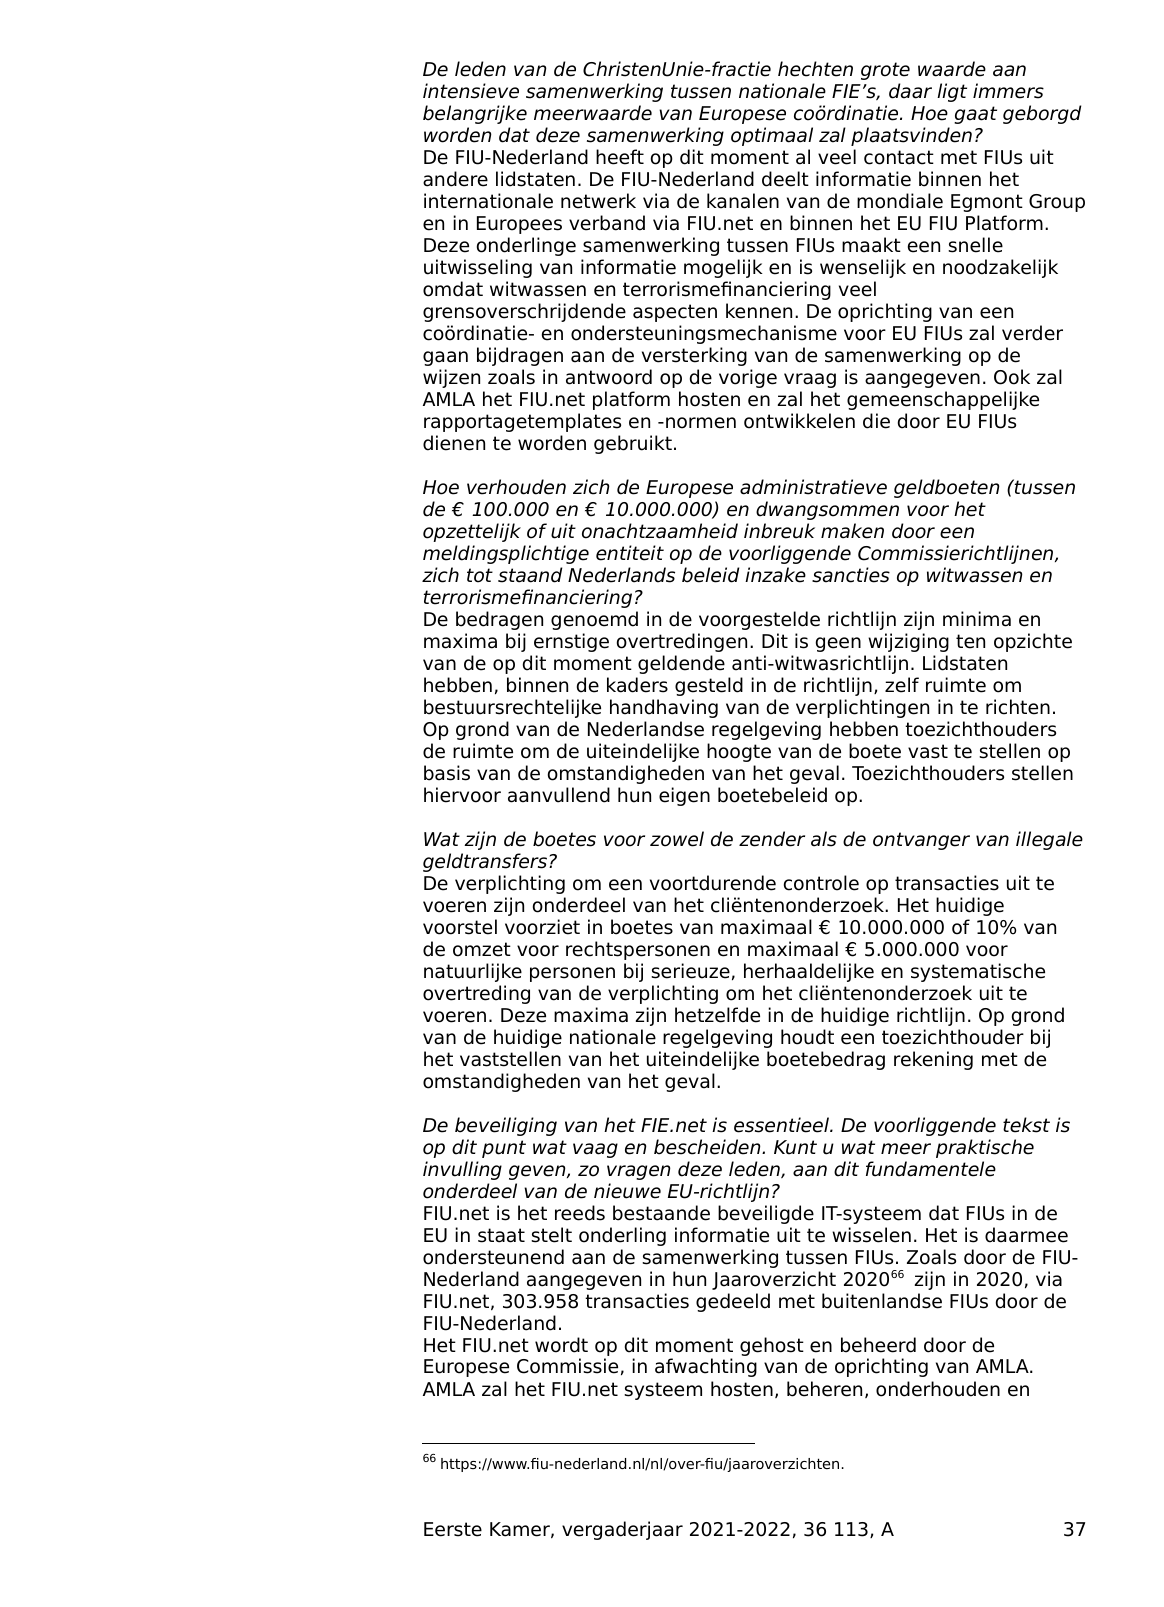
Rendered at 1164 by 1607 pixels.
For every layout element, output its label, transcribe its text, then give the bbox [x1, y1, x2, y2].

text FIU.net is het reeds bestaande beveiligde IT-systeem dat FIUs in de EU in staat stelt onderling informatie uit te wisselen. Het is daarmee ondersteunend aan de samenwerking tussen FIUs. Zoals door de FIU-Nederland aangegeven in hun Jaaroverzicht 2020 zijn in 2020, via FIU.net, 303.958 transacties gedeeld met buitenlandse FIUs door de FIU-Nederland. [422, 1203, 1087, 1334]
text Het FIU.net wordt op dit moment gehost en beheerd door de Europese Commissie, in afwachting van de oprichting van AMLA. AMLA zal het FIU.net systeem hosten, beheren, onderhouden en [422, 1334, 1087, 1400]
text De leden van de ChristenUnie-fractie hechten grote waarde aan intensieve samenwerking tussen nationale FIE’s, daar ligt immers belangrijke meerwaarde van Europese coördinatie. Hoe gaat geborgd worden dat deze samenwerking optimaal zal plaatsvinden? [422, 59, 1087, 147]
text Wat zijn de boetes voor zowel de zender als de ontvanger van illegale geldtransfers? [422, 829, 1087, 873]
text https://www.fiu-nederland.nl/nl/over-fiu/jaaroverzichten. [422, 1452, 1087, 1474]
text Hoe verhouden zich de Europese administratieve geldboeten (tussen de € 100.000 en € 10.000.000) en dwangsommen voor het opzettelijk of uit onachtzaamheid inbreuk maken door een meldingsplichtige entiteit op de voorliggende Commissierichtlijnen, zich tot staand Nederlands beleid inzake sancties op witwassen en terrorismefinanciering? [422, 477, 1087, 609]
text De bedragen genoemd in de voorgestelde richtlijn zijn minima en maxima bij ernstige overtredingen. Dit is geen wijziging ten opzichte van de op dit moment geldende anti-witwasrichtlijn. Lidstaten hebben, binnen de kaders gesteld in de richtlijn, zelf ruimte om bestuursrechtelijke handhaving van de verplichtingen in te richten. Op grond van de Nederlandse regelgeving hebben toezichthouders de ruimte om de uiteindelijke hoogte van de boete vast te stellen op basis van de omstandigheden van het geval. Toezichthouders stellen hiervoor aanvullend hun eigen boetebeleid op. [422, 609, 1087, 807]
text De verplichting om een voortdurende controle op transacties uit te voeren zijn onderdeel van het cliëntenonderzoek. Het huidige voorstel voorziet in boetes van maximaal € 10.000.000 of 10% van de omzet voor rechtspersonen en maximaal € 5.000.000 voor natuurlijke personen bij serieuze, herhaaldelijke en systematische overtreding van de verplichting om het cliëntenonderzoek uit te voeren. Deze maxima zijn hetzelfde in de huidige richtlijn. Op grond van de huidige nationale regelgeving houdt een toezichthouder bij het vaststellen van het uiteindelijke boetebedrag rekening met de omstandigheden van het geval. [422, 873, 1087, 1092]
text De beveiliging van het FIE.net is essentieel. De voorliggende tekst is op dit punt wat vaag en bescheiden. Kunt u wat meer praktische invulling geven, zo vragen deze leden, aan dit fundamentele onderdeel van de nieuwe EU-richtlijn? [422, 1115, 1087, 1203]
text De FIU-Nederland heeft op dit moment al veel contact met FIUs uit andere lidstaten. De FIU-Nederland deelt informatie binnen het internationale netwerk via de kanalen van de mondiale Egmont Group en in Europees verband via FIU.net en binnen het EU FIU Platform. Deze onderlinge samenwerking tussen FIUs maakt een snelle uitwisseling van informatie mogelijk en is wenselijk en noodzakelijk omdat witwassen en terrorismefinanciering veel grensoverschrijdende aspecten kennen. De oprichting van een coördinatie- en ondersteuningsmechanisme voor EU FIUs zal verder gaan bijdragen aan de versterking van de samenwerking op de wijzen zoals in antwoord op de vorige vraag is aangegeven. Ook zal AMLA het FIU.net platform hosten en zal het gemeenschappelijke rapportagetemplates en -normen ontwikkelen die door EU FIUs dienen te worden gebruikt. [422, 147, 1087, 455]
